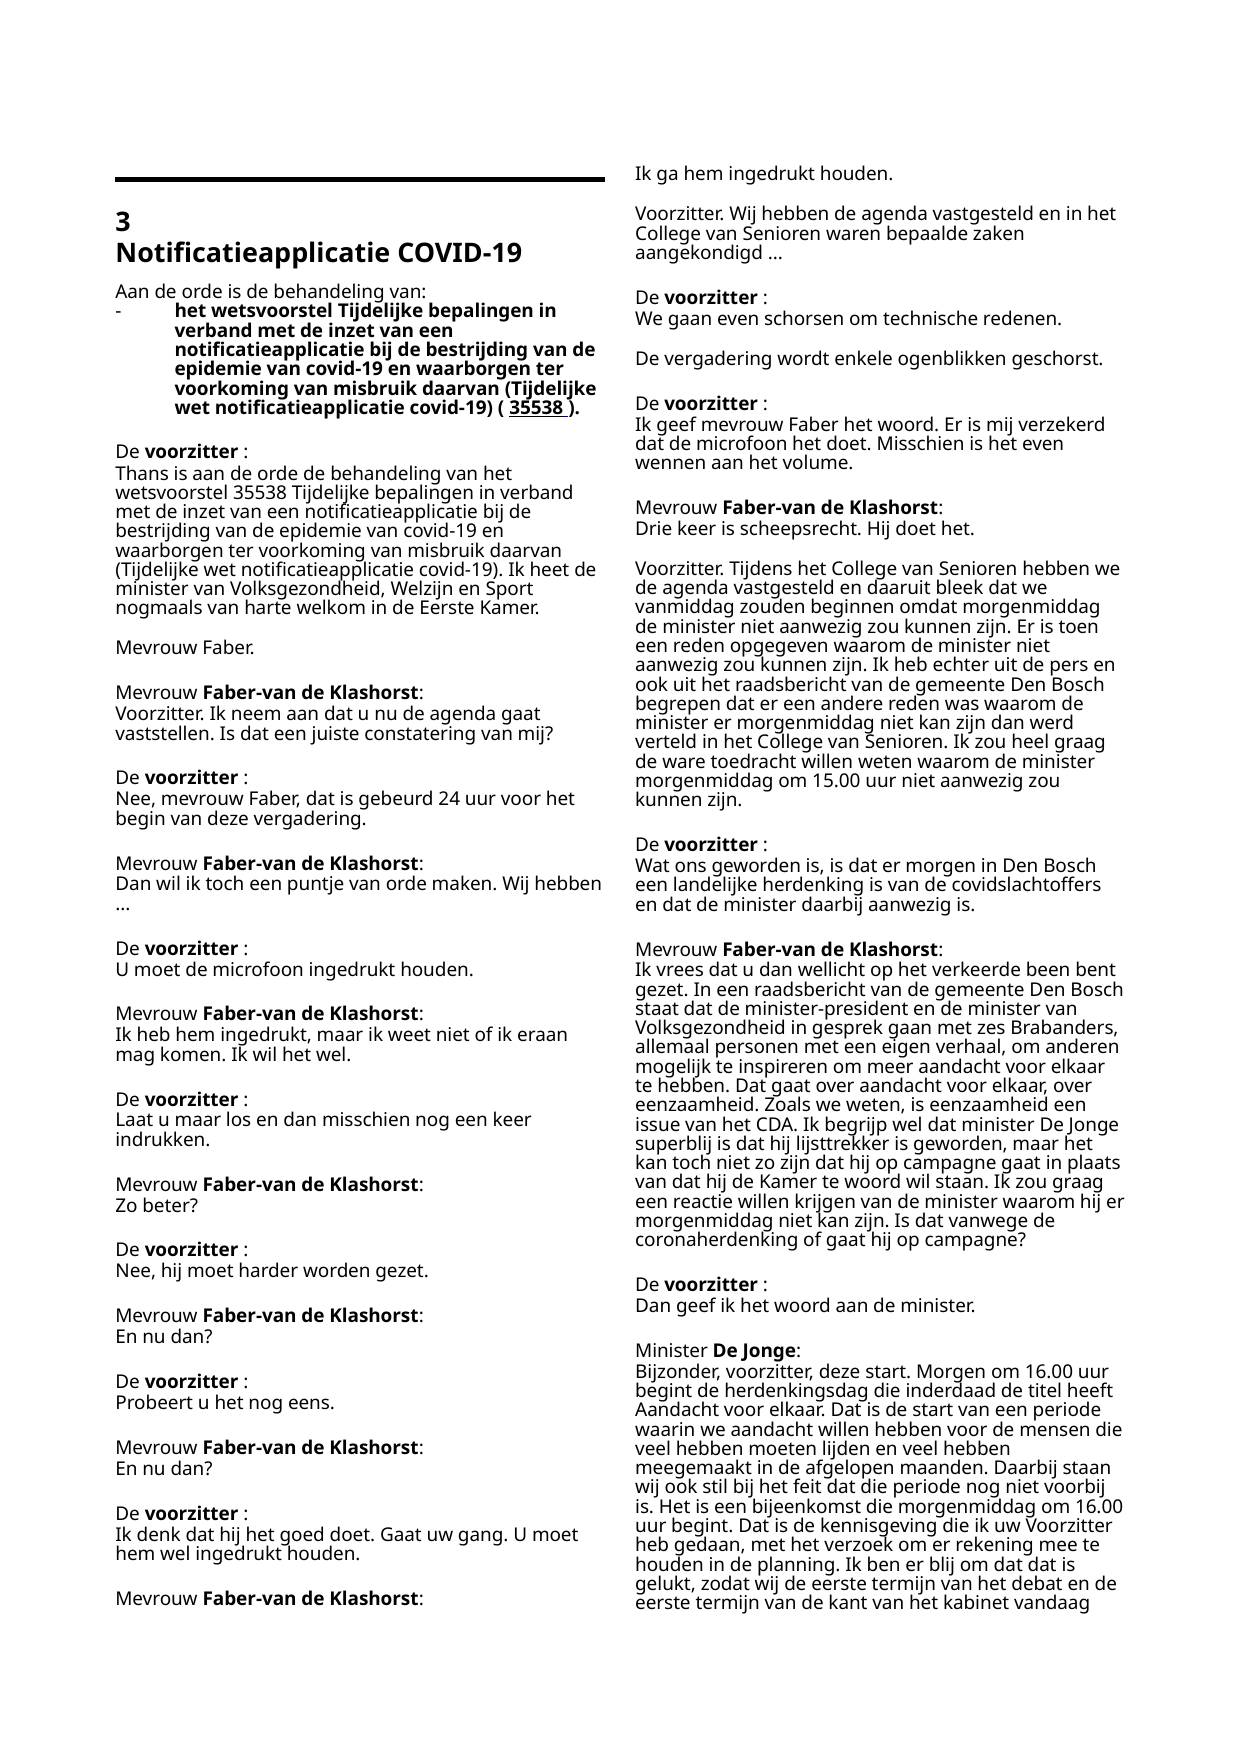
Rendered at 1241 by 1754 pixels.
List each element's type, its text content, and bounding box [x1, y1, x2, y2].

text Drie keer is scheepsrecht. Hij doet het. [635, 520, 1125, 539]
text Dan geef ik het woord aan de minister. [635, 1297, 1125, 1316]
text Dan wil ik toch een puntje van orde maken. Wij hebben ... [115, 875, 605, 914]
text Mevrouw Faber-van de Klashorst: [115, 679, 605, 705]
text Ik ga hem ingedrukt houden. [635, 165, 1125, 184]
text De voorzitter : [115, 1237, 605, 1262]
text Mevrouw Faber-van de Klashorst: [115, 1434, 605, 1460]
text Mevrouw Faber-van de Klashorst: [115, 1001, 605, 1026]
text Ik geef mevrouw Faber het woord. Er is mij verzekerd dat de microfoon het doet. Misschien is het even wennen aan het volume. [635, 416, 1125, 473]
text De voorzitter : [115, 764, 605, 790]
text Mevrouw Faber. [115, 639, 605, 659]
text Voorzitter. Wij hebben de agenda vastgesteld en in het College van Senioren waren bepaalde zaken aangekondigd ... [635, 205, 1125, 263]
text Mevrouw Faber-van de Klashorst: [115, 1585, 605, 1611]
text Mevrouw Faber-van de Klashorst: [115, 1302, 605, 1328]
text De voorzitter : [115, 1086, 605, 1111]
list het wetsvoorstel Tijdelijke bepalingen in verband met de inzet van een notificatieapplicatie bij de bestrijding van de epidemie van covid-19 en waarborgen ter voorkoming van misbruik daarvan (Tijdelijke wet notificatieapplicatie covid-19) ( 35538 ). [115, 302, 605, 418]
text Zo beter? [115, 1197, 605, 1216]
text Probeert u het nog eens. [115, 1394, 605, 1413]
text De voorzitter : [635, 390, 1125, 416]
text En nu dan? [115, 1328, 605, 1347]
text Bijzonder, voorzitter, deze start. Morgen om 16.00 uur begint de herdenkingsdag die inderdaad de titel heeft Aandacht voor elkaar. Dat is de start van een periode waarin we aandacht willen hebben voor de mensen die veel hebben moeten lijden en veel hebben meegemaakt in de afgelopen maanden. Daarbij staan wij ook stil bij het feit dat die periode nog niet voorbij is. Het is een bijeenkomst die morgenmiddag om 16.00 uur begint. Dat is de kennisgeving die ik uw Voorzitter heb gedaan, met het verzoek om er rekening mee te houden in de planning. Ik ben er blij om dat dat is gelukt, zodat wij de eerste termijn van het debat en de eerste termijn van de kant van het kabinet vandaag [635, 1363, 1125, 1613]
text En nu dan? [115, 1460, 605, 1479]
text Nee, mevrouw Faber, dat is gebeurd 24 uur voor het begin van deze vergadering. [115, 790, 605, 829]
text U moet de microfoon ingedrukt houden. [115, 961, 605, 980]
text Voorzitter. Tijdens het College van Senioren hebben we de agenda vastgesteld en daaruit bleek dat we vanmiddag zouden beginnen omdat morgenmiddag de minister niet aanwezig zou kunnen zijn. Er is toen een reden opgegeven waarom de minister niet aanwezig zou kunnen zijn. Ik heb echter uit de pers en ook uit het raadsbericht van de gemeente Den Bosch begrepen dat er een andere reden was waarom de minister er morgenmiddag niet kan zijn dan werd verteld in het College van Senioren. Ik zou heel graag de ware toedracht willen weten waarom de minister morgenmiddag om 15.00 uur niet aanwezig zou kunnen zijn. [635, 560, 1125, 811]
text De voorzitter : [115, 935, 605, 961]
text De vergadering wordt enkele ogenblikken geschorst. [635, 350, 1125, 369]
text Laat u maar los en dan misschien nog een keer indrukken. [115, 1111, 605, 1150]
text 3 [115, 203, 605, 239]
text Minister De Jonge: [635, 1337, 1125, 1363]
text De voorzitter : [115, 439, 605, 464]
text Mevrouw Faber-van de Klashorst: [635, 494, 1125, 520]
text De voorzitter : [635, 1271, 1125, 1297]
text De voorzitter : [635, 284, 1125, 310]
text Mevrouw Faber-van de Klashorst: [115, 850, 605, 875]
text De voorzitter : [115, 1368, 605, 1394]
text De voorzitter : [115, 1500, 605, 1526]
text Mevrouw Faber-van de Klashorst: [635, 936, 1125, 961]
text Thans is aan de orde de behandeling van het wetsvoorstel 35538 Tijdelijke bepalingen in verband met de inzet van een notificatieapplicatie bij de bestrijding van de epidemie van covid-19 en waarborgen ter voorkoming van misbruik daarvan (Tijdelijke wet notificatieapplicatie covid-19). Ik heet de minister van Volksgezondheid, Welzijn en Sport nogmaals van harte welkom in de Eerste Kamer. [115, 464, 605, 619]
text De voorzitter : [635, 831, 1125, 857]
text Voorzitter. Ik neem aan dat u nu de agenda gaat vaststellen. Is dat een juiste constatering van mij? [115, 705, 605, 744]
text We gaan even schorsen om technische redenen. [635, 310, 1125, 329]
text Ik vrees dat u dan wellicht op het verkeerde been bent gezet. In een raadsbericht van de gemeente Den Bosch staat dat de minister-president en de minister van Volksgezondheid in gesprek gaan met zes Brabanders, allemaal personen met een eigen verhaal, om anderen mogelijk te inspireren om meer aandacht voor elkaar te hebben. Dat gaat over aandacht voor elkaar, over eenzaamheid. Zoals we weten, is eenzaamheid een issue van het CDA. Ik begrijp wel dat minister De Jonge superblij is dat hij lijsttrekker is geworden, maar het kan toch niet zo zijn dat hij op campagne gaat in plaats van dat hij de Kamer te woord wil staan. Ik zou graag een reactie willen krijgen van de minister waarom hij er morgenmiddag niet kan zijn. Is dat vanwege de coronaherdenking of gaat hij op campagne? [635, 961, 1125, 1251]
text Aan de orde is de behandeling van: [115, 283, 605, 302]
text Wat ons geworden is, is dat er morgen in Den Bosch een landelijke herdenking is van de covidslachtoffers en dat de minister daarbij aanwezig is. [635, 857, 1125, 915]
text Ik heb hem ingedrukt, maar ik weet niet of ik eraan mag komen. Ik wil het wel. [115, 1026, 605, 1065]
text Notificatieapplicatie COVID-19 [115, 239, 605, 283]
text Nee, hij moet harder worden gezet. [115, 1262, 605, 1282]
text Ik denk dat hij het goed doet. Gaat uw gang. U moet hem wel ingedrukt houden. [115, 1526, 605, 1564]
text Mevrouw Faber-van de Klashorst: [115, 1171, 605, 1197]
